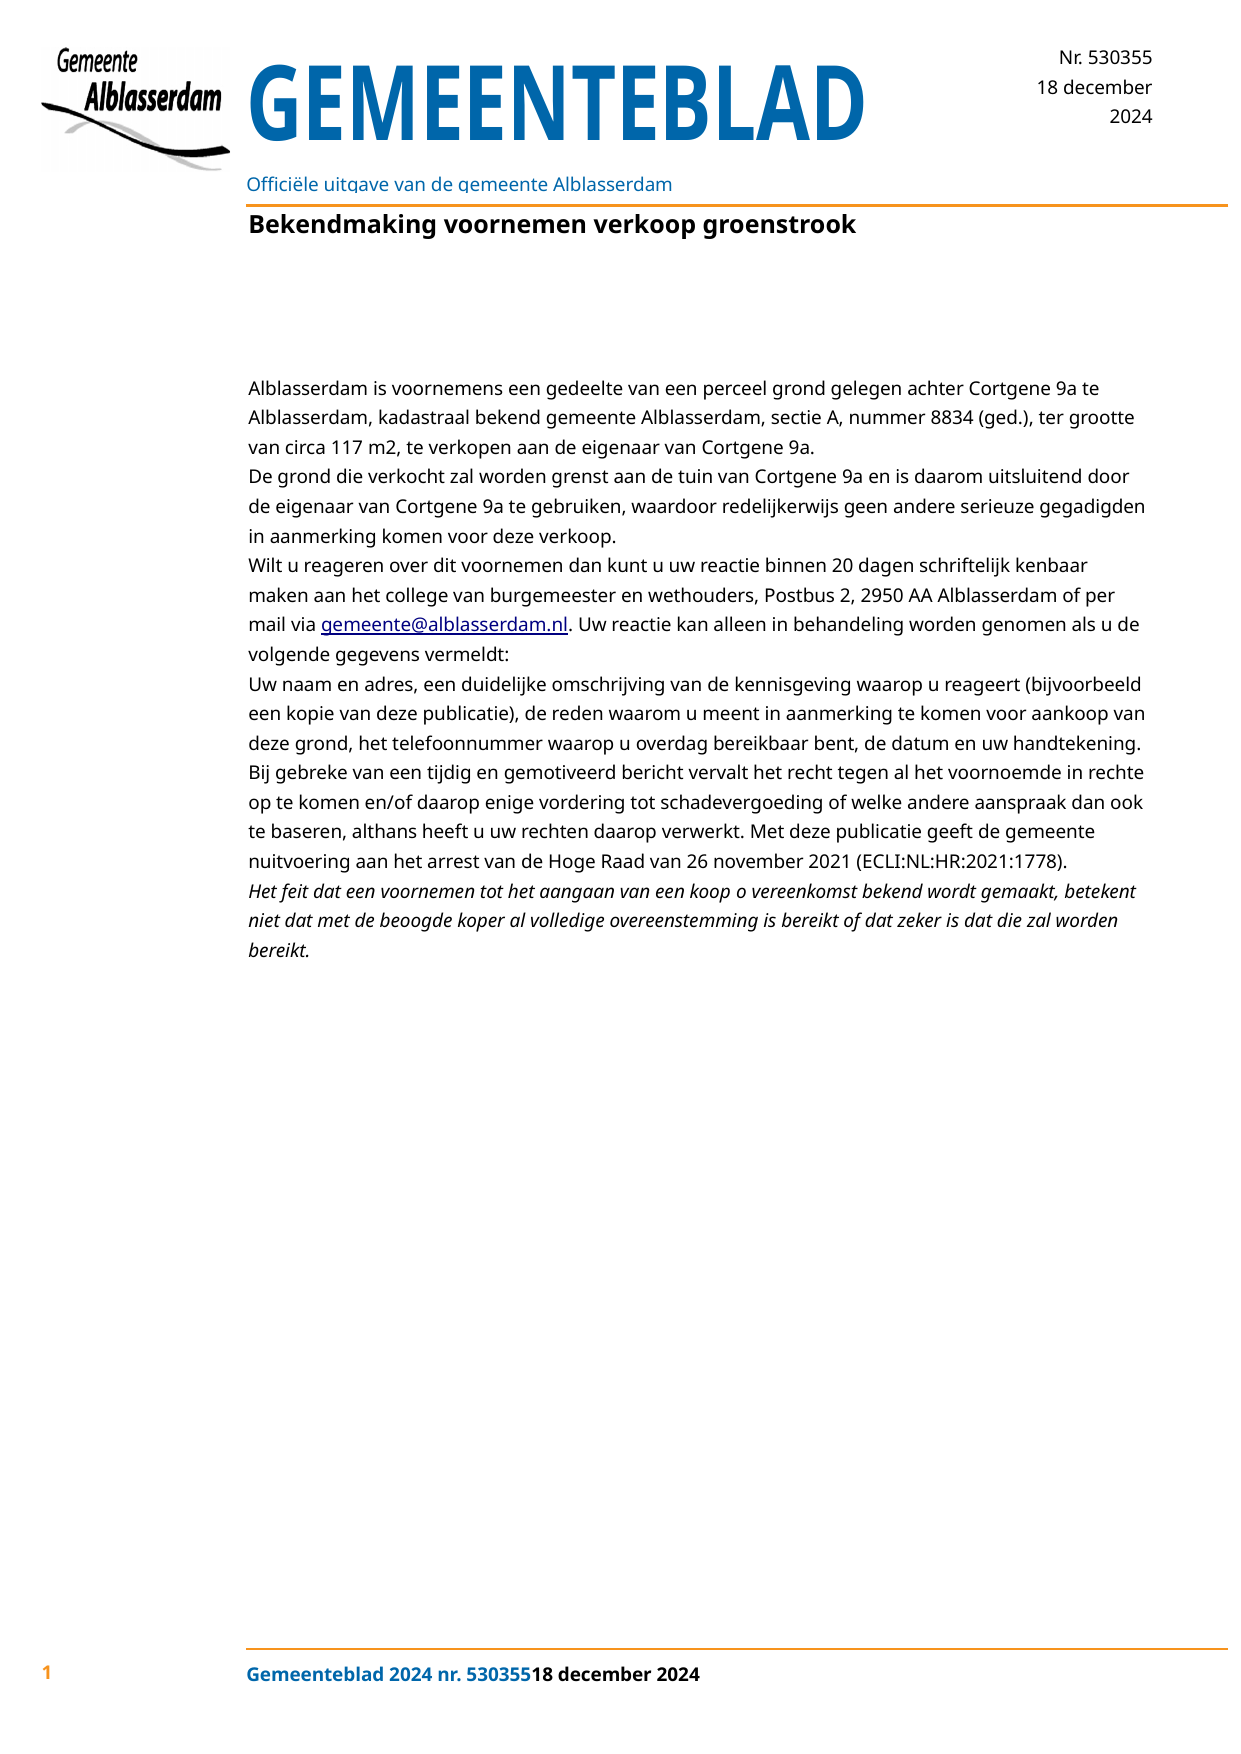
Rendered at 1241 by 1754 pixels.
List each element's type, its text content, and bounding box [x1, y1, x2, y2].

text De grond die verkocht zal worden grenst aan de tuin van Cortgene 9a en is daarom uitsluitend door de eigenaar van Cortgene 9a te gebruiken, waardoor redelijkerwijs geen andere serieuze gegadigden in aanmerking komen voor deze verkoop. [248, 464, 1152, 548]
text Wilt u reageren over dit voornemen dan kunt u uw reactie binnen 20 dagen schriftelijk kenbaar maken aan het college van burgemeester en wethouders, Postbus 2, 2950 AA Alblasserdam of per mail via gemeente@alblasserdam.nl. Uw reactie kan alleen in behandeling worden genomen als u de volgende gegevens vermeldt: [248, 552, 1152, 667]
text Bekendmaking voornemen verkoop groenstrook [248, 207, 1152, 241]
text Het feit dat een voornemen tot het aangaan van een koop o vereenkomst bekend wordt gemaakt, betekent niet dat met de beoogde koper al volledige overeenstemming is bereikt of dat zeker is dat die zal worden bereikt. [248, 878, 1152, 963]
text Alblasserdam is voornemens een gedeelte van een perceel grond gelegen achter Cortgene 9a te Alblasserdam, kadastraal bekend gemeente Alblasserdam, sectie A, nummer 8834 (ged.), ter grootte van circa 117 m2, te verkopen aan de eigenaar van Cortgene 9a. [248, 375, 1152, 460]
text Bij gebreke van een tijdig en gemotiveerd bericht vervalt het recht tegen al het voornoemde in rechte op te komen en/of daarop enige vordering tot schadevergoeding of welke andere aanspraak dan ook te baseren, althans heeft u uw rechten daarop verwerkt. Met deze publicatie geeft de gemeente nuitvoering aan het arrest van de Hoge Raad van 26 november 2021 (ECLI:NL:HR:2021:1778). [248, 759, 1152, 874]
picture [41, 47, 231, 172]
text Uw naam en adres, een duidelijke omschrijving van de kennisgeving waarop u reageert (bijvoorbeeld een kopie van deze publicatie), de reden waarom u meent in aanmerking te komen voor aankoop van deze grond, het telefoonnummer waarop u overdag bereikbaar bent, de datum en uw handtekening. [248, 671, 1152, 756]
